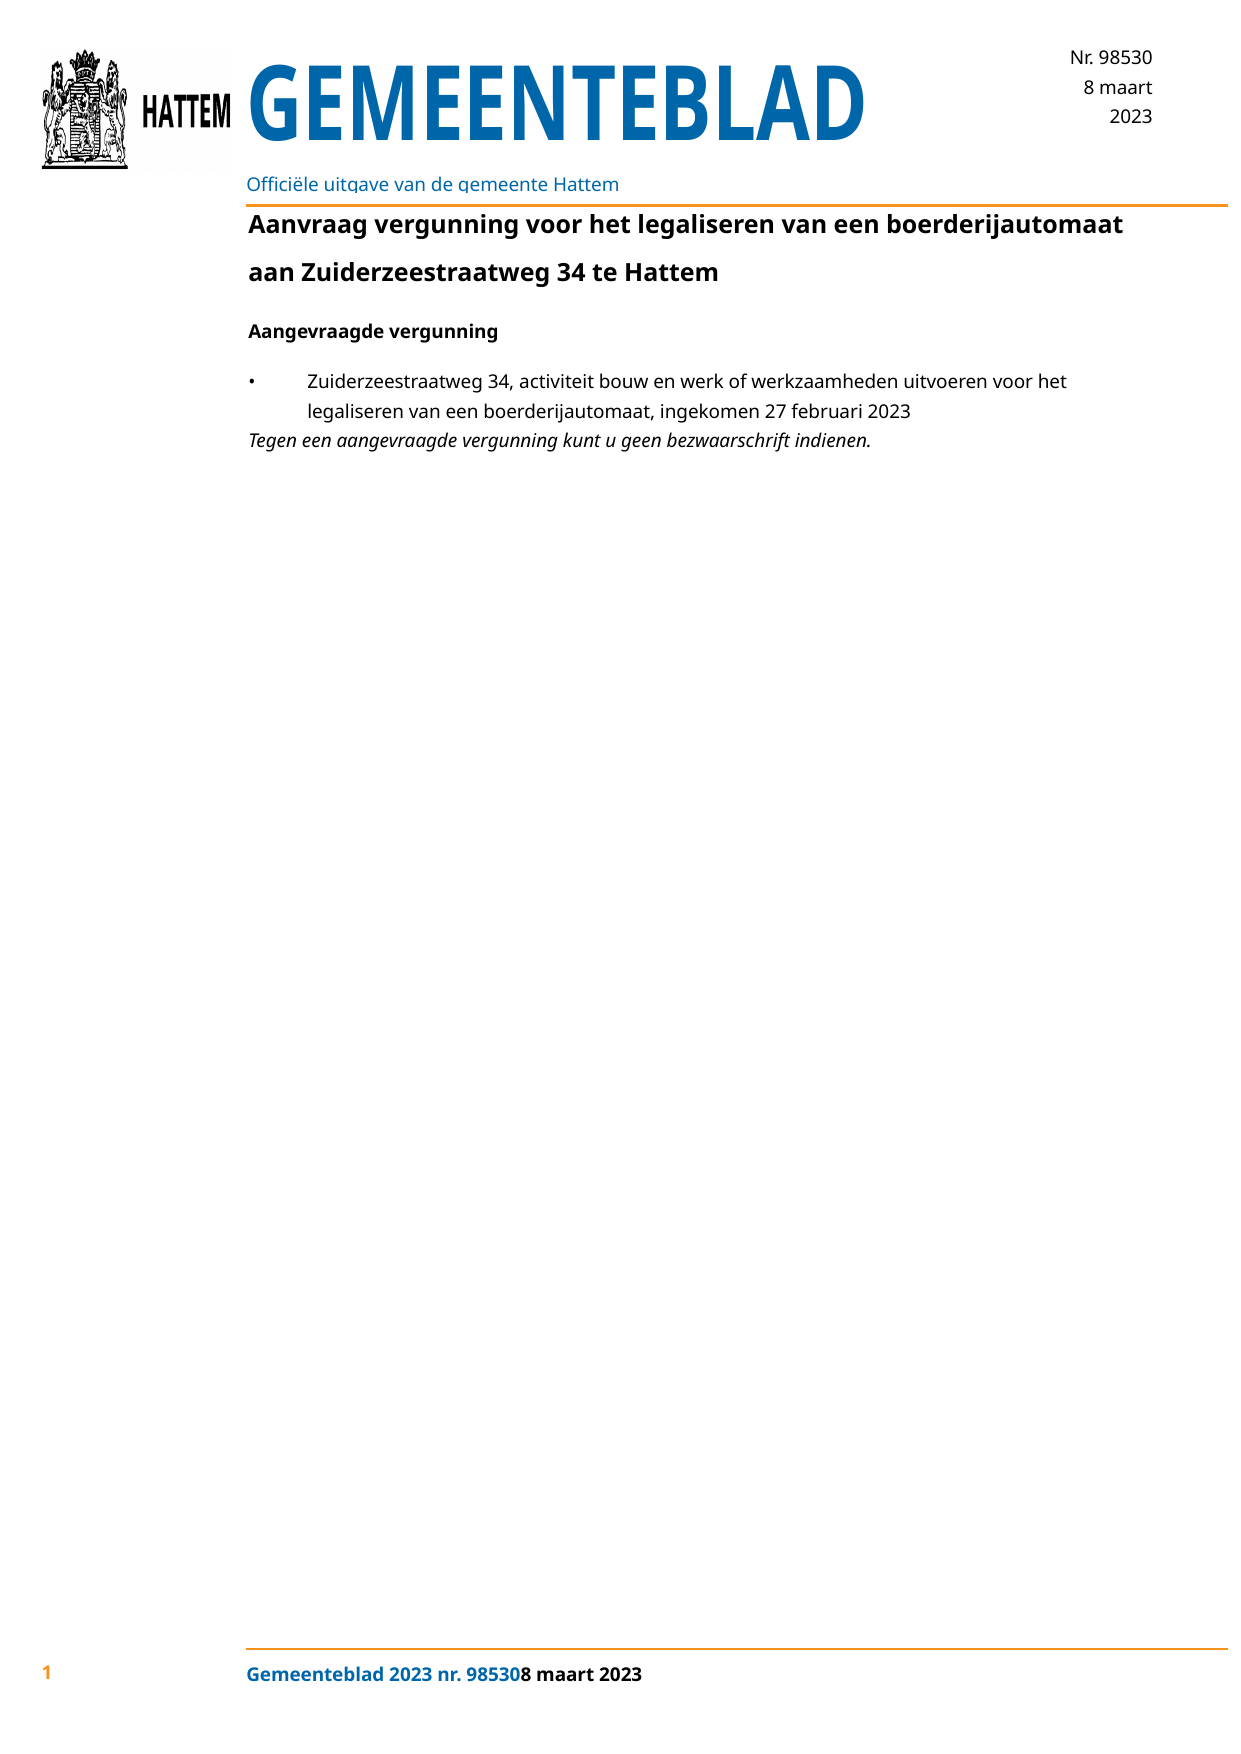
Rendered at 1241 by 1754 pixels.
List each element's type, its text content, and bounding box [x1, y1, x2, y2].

text Tegen een aangevraagde vergunning kunt u geen bezwaarschrift indienen. [248, 427, 1152, 453]
picture [41, 47, 231, 172]
text Aanvraag vergunning voor het legaliseren van een boerderijautomaat aan Zuiderzeestraatweg 34 te Hattem [248, 207, 1152, 288]
list Zuiderzeestraatweg 34, activiteit bouw en werk of werkzaamheden uitvoeren voor het legaliseren van een boerderijautomaat, ingekomen 27 februari 2023 [248, 368, 1152, 424]
text Aangevraagde vergunning [248, 318, 1152, 344]
